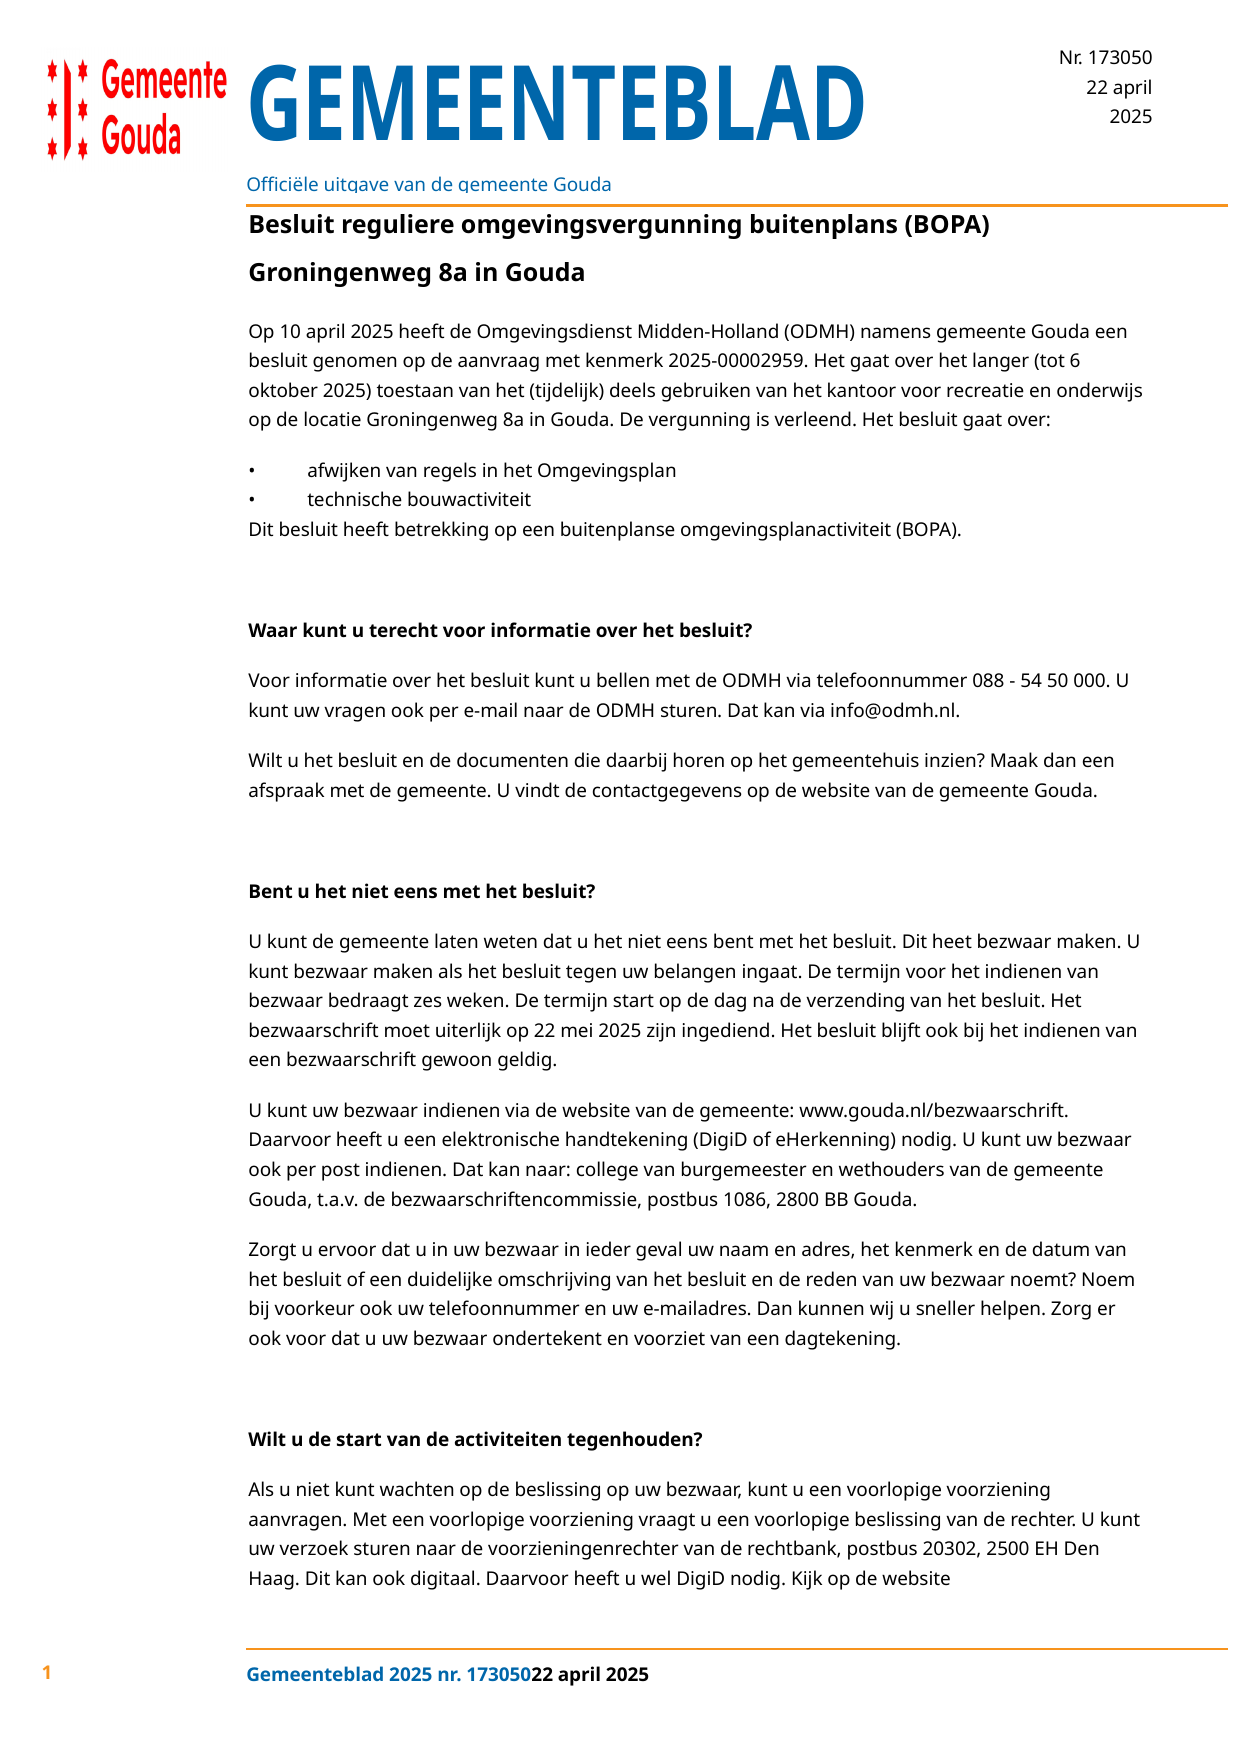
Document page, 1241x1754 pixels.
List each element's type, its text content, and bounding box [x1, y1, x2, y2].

text Dit besluit heeft betrekking op een buitenplanse omgevingsplanactiviteit (BOPA). [248, 516, 1152, 542]
text U kunt uw bezwaar indienen via de website van de gemeente: www.gouda.nl/bezwaarschrift. Daarvoor heeft u een elektronische handtekening (DigiD of eHerkenning) nodig. U kunt uw bezwaar ook per post indienen. Dat kan naar: college van burgemeester en wethouders van de gemeente Gouda, t.a.v. de bezwaarschriftencommissie, postbus 1086, 2800 BB Gouda. [248, 1097, 1152, 1212]
text Besluit reguliere omgevingsvergunning buitenplans (BOPA) Groningenweg 8a in Gouda [248, 207, 1152, 288]
picture [41, 47, 231, 172]
text Als u niet kunt wachten op de beslissing op uw bezwaar, kunt u een voorlopige voorziening aanvragen. Met een voorlopige voorziening vraagt u een voorlopige beslissing van de rechter. U kunt uw verzoek sturen naar de voorzieningenrechter van de rechtbank, postbus 20302, 2500 EH Den Haag. Dit kan ook digitaal. Daarvoor heeft u wel DigiD nodig. Kijk op de website [248, 1476, 1152, 1591]
text Bent u het niet eens met het besluit? [248, 878, 1152, 904]
text Zorgt u ervoor dat u in uw bezwaar in ieder geval uw naam en adres, het kenmerk en de datum van het besluit of een duidelijke omschrijving van het besluit en de reden van uw bezwaar noemt? Noem bij voorkeur ook uw telefoonnummer en uw e-mailadres. Dan kunnen wij u sneller helpen. Zorg er ook voor dat u uw bezwaar ondertekent en voorziet van een dagtekening. [248, 1236, 1152, 1351]
text U kunt de gemeente laten weten dat u het niet eens bent met het besluit. Dit heet bezwaar maken. U kunt bezwaar maken als het besluit tegen uw belangen ingaat. De termijn voor het indienen van bezwaar bedraagt zes weken. De termijn start op de dag na de verzending van het besluit. Het bezwaarschrift moet uiterlijk op 22 mei 2025 zijn ingediend. Het besluit blijft ook bij het indienen van een bezwaarschrift gewoon geldig. [248, 928, 1152, 1072]
list afwijken van regels in het Omgevingsplan [248, 457, 1152, 483]
text Op 10 april 2025 heeft de Omgevingsdienst Midden-Holland (ODMH) namens gemeente Gouda een besluit genomen op de aanvraag met kenmerk 2025-00002959. Het gaat over het langer (tot 6 oktober 2025) toestaan van het (tijdelijk) deels gebruiken van het kantoor voor recreatie en onderwijs op de locatie Groningenweg 8a in Gouda. De vergunning is verleend. Het besluit gaat over: [248, 318, 1152, 432]
text Waar kunt u terecht voor informatie over het besluit? [248, 617, 1152, 643]
list technische bouwactiviteit [248, 487, 1152, 512]
text Wilt u de start van de activiteiten tegenhouden? [248, 1426, 1152, 1452]
text Wilt u het besluit en de documenten die daarbij horen op het gemeentehuis inzien? Maak dan een afspraak met de gemeente. U vindt de contactgegevens op de website van de gemeente Gouda. [248, 747, 1152, 803]
text Voor informatie over het besluit kunt u bellen met de ODMH via telefoonnummer 088 - 54 50 000. U kunt uw vragen ook per e-mail naar de ODMH sturen. Dat kan via info@odmh.nl. [248, 667, 1152, 723]
